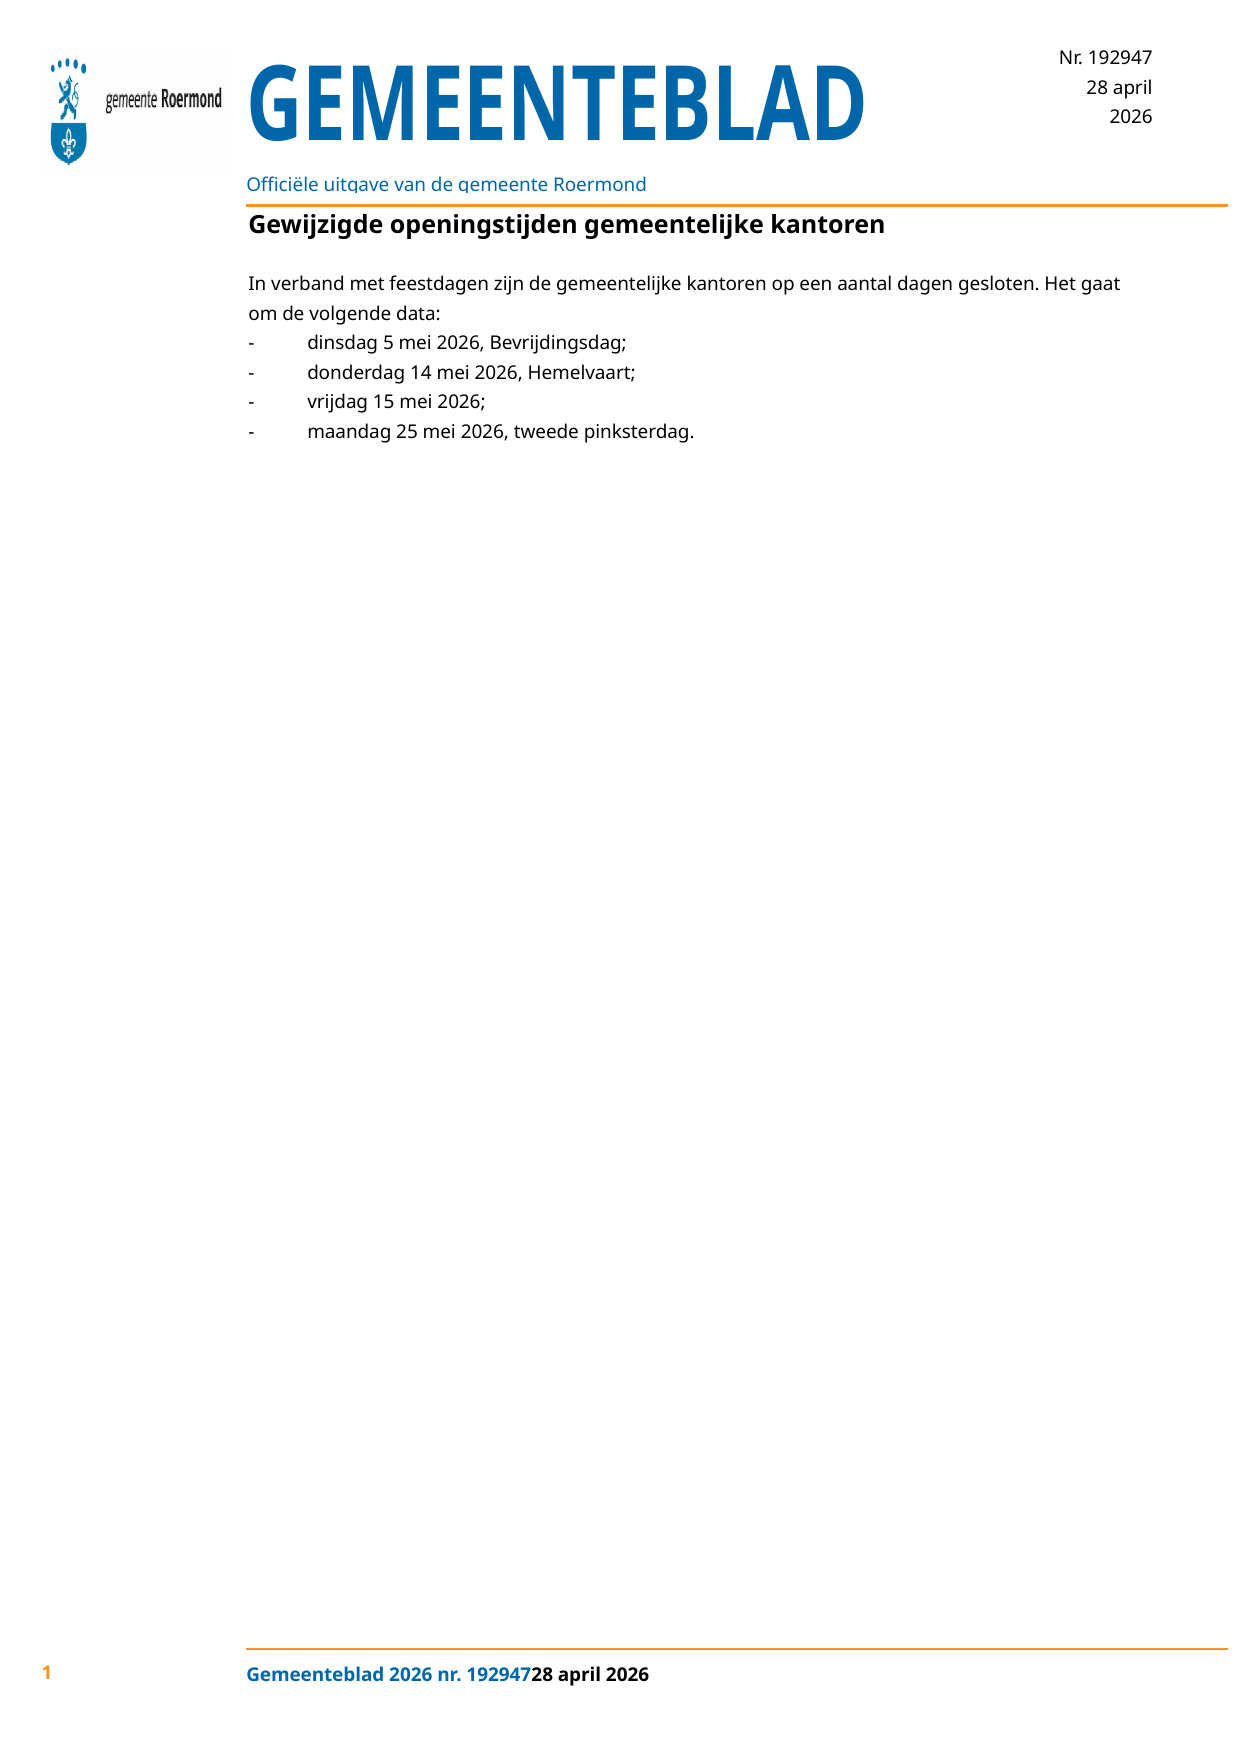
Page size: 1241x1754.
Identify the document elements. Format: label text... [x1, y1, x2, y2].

list donderdag 14 mei 2026, Hemelvaart; [248, 359, 1152, 385]
text In verband met feestdagen zijn de gemeentelijke kantoren op een aantal dagen gesloten. Het gaat om de volgende data: [248, 270, 1152, 326]
list dinsdag 5 mei 2026, Bevrijdingsdag; [248, 329, 1152, 355]
picture [41, 47, 231, 172]
text Gewijzigde openingstijden gemeentelijke kantoren [248, 207, 1152, 241]
list vrijdag 15 mei 2026; [248, 389, 1152, 414]
list maandag 25 mei 2026, tweede pinksterdag. [248, 418, 1152, 444]
